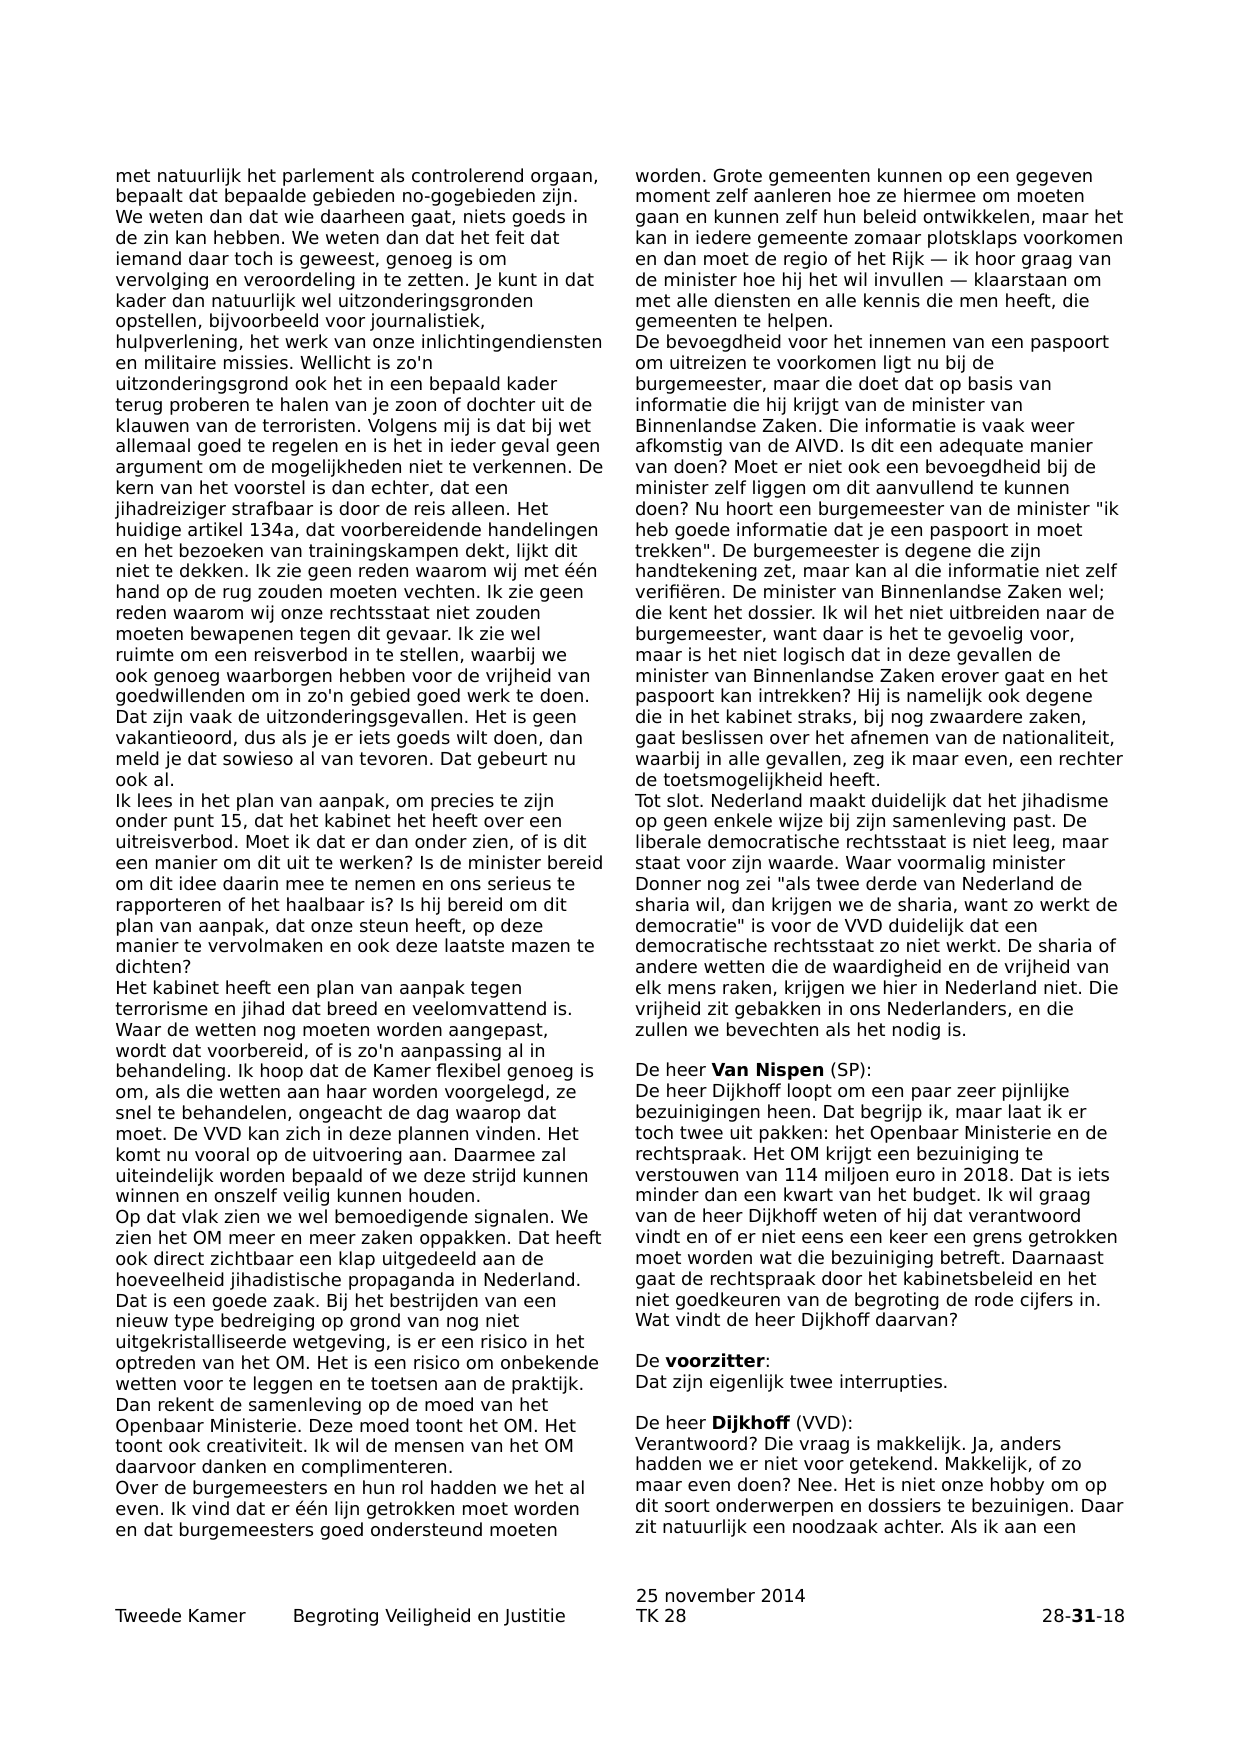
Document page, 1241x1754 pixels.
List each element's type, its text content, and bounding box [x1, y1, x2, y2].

text Dat zijn eigenlijk twee interrupties. [635, 1372, 1125, 1393]
text De voorzitter: [635, 1351, 1125, 1372]
text De heer Van Nispen (SP): [635, 1060, 1125, 1081]
text met natuurlijk het parlement als controlerend orgaan, bepaalt dat bepaalde gebieden no-gogebieden zijn. We weten dan dat wie daarheen gaat, niets goeds in de zin kan hebben. We weten dan dat het feit dat iemand daar toch is geweest, genoeg is om vervolging en veroordeling in te zetten. Je kunt in dat kader dan natuurlijk wel uitzonderingsgronden opstellen, bijvoorbeeld voor journalistiek, hulpverlening, het werk van onze inlichtingendiensten en militaire missies. Wellicht is zo'n uitzonderingsgrond ook het in een bepaald kader terug proberen te halen van je zoon of dochter uit de klauwen van de terroristen. Volgens mij is dat bij wet allemaal goed te regelen en is het in ieder geval geen argument om de mogelijkheden niet te verkennen. De kern van het voorstel is dan echter, dat een jihadreiziger strafbaar is door de reis alleen. Het huidige artikel 134a, dat voorbereidende handelingen en het bezoeken van trainingskampen dekt, lijkt dit niet te dekken. Ik zie geen reden waarom wij met één hand op de rug zouden moeten vechten. Ik zie geen reden waarom wij onze rechtsstaat niet zouden moeten bewapenen tegen dit gevaar. Ik zie wel ruimte om een reisverbod in te stellen, waarbij we ook genoeg waarborgen hebben voor de vrijheid van goedwillenden om in zo'n gebied goed werk te doen. Dat zijn vaak de uitzonderingsgevallen. Het is geen vakantieoord, dus als je er iets goeds wilt doen, dan meld je dat sowieso al van tevoren. Dat gebeurt nu ook al. [115, 165, 605, 790]
text Verantwoord? Die vraag is makkelijk. Ja, anders hadden we er niet voor getekend. Makkelijk, of zo maar even doen? Nee. Het is niet onze hobby om op dit soort onderwerpen en dossiers te bezuinigen. Daar zit natuurlijk een noodzaak achter. Als ik aan een [635, 1433, 1125, 1537]
text De bevoegdheid voor het innemen van een paspoort om uitreizen te voorkomen ligt nu bij de burgemeester, maar die doet dat op basis van informatie die hij krijgt van de minister van Binnenlandse Zaken. Die informatie is vaak weer afkomstig van de AIVD. Is dit een adequate manier van doen? Moet er niet ook een bevoegdheid bij de minister zelf liggen om dit aanvullend te kunnen doen? Nu hoort een burgemeester van de minister "ik heb goede informatie dat je een paspoort in moet trekken". De burgemeester is degene die zijn handtekening zet, maar kan al die informatie niet zelf verifiëren. De minister van Binnenlandse Zaken wel; die kent het dossier. Ik wil het niet uitbreiden naar de burgemeester, want daar is het te gevoelig voor, maar is het niet logisch dat in deze gevallen de minister van Binnenlandse Zaken erover gaat en het paspoort kan intrekken? Hij is namelijk ook degene die in het kabinet straks, bij nog zwaardere zaken, gaat beslissen over het afnemen van de nationaliteit, waarbij in alle gevallen, zeg ik maar even, een rechter de toetsmogelijkheid heeft. [635, 332, 1125, 790]
text worden. Grote gemeenten kunnen op een gegeven moment zelf aanleren hoe ze hiermee om moeten gaan en kunnen zelf hun beleid ontwikkelen, maar het kan in iedere gemeente zomaar plotsklaps voorkomen en dan moet de regio of het Rijk — ik hoor graag van de minister hoe hij het wil invullen — klaarstaan om met alle diensten en alle kennis die men heeft, die gemeenten te helpen. [635, 165, 1125, 332]
text De heer Dijkhoff loopt om een paar zeer pijnlijke bezuinigingen heen. Dat begrijp ik, maar laat ik er toch twee uit pakken: het Openbaar Ministerie en de rechtspraak. Het OM krijgt een bezuiniging te verstouwen van 114 miljoen euro in 2018. Dat is iets minder dan een kwart van het budget. Ik wil graag van de heer Dijkhoff weten of hij dat verantwoord vindt en of er niet eens een keer een grens getrokken moet worden wat die bezuiniging betreft. Daarnaast gaat de rechtspraak door het kabinetsbeleid en het niet goedkeuren van de begroting de rode cijfers in. Wat vindt de heer Dijkhoff daarvan? [635, 1081, 1125, 1331]
text Het kabinet heeft een plan van aanpak tegen terrorisme en jihad dat breed en veelomvattend is. Waar de wetten nog moeten worden aangepast, wordt dat voorbereid, of is zo'n aanpassing al in behandeling. Ik hoop dat de Kamer flexibel genoeg is om, als die wetten aan haar worden voorgelegd, ze snel te behandelen, ongeacht de dag waarop dat moet. De VVD kan zich in deze plannen vinden. Het komt nu vooral op de uitvoering aan. Daarmee zal uiteindelijk worden bepaald of we deze strijd kunnen winnen en onszelf veilig kunnen houden. [115, 978, 605, 1207]
text Over de burgemeesters en hun rol hadden we het al even. Ik vind dat er één lijn getrokken moet worden en dat burgemeesters goed ondersteund moeten [115, 1478, 605, 1540]
text Ik lees in het plan van aanpak, om precies te zijn onder punt 15, dat het kabinet het heeft over een uitreisverbod. Moet ik dat er dan onder zien, of is dit een manier om dit uit te werken? Is de minister bereid om dit idee daarin mee te nemen en ons serieus te rapporteren of het haalbaar is? Is hij bereid om dit plan van aanpak, dat onze steun heeft, op deze manier te vervolmaken en ook deze laatste mazen te dichten? [115, 790, 605, 978]
text Op dat vlak zien we wel bemoedigende signalen. We zien het OM meer en meer zaken oppakken. Dat heeft ook direct zichtbaar een klap uitgedeeld aan de hoeveelheid jihadistische propaganda in Nederland. Dat is een goede zaak. Bij het bestrijden van een nieuw type bedreiging op grond van nog niet uitgekristalliseerde wetgeving, is er een risico in het optreden van het OM. Het is een risico om onbekende wetten voor te leggen en te toetsen aan de praktijk. Dan rekent de samenleving op de moed van het Openbaar Ministerie. Deze moed toont het OM. Het toont ook creativiteit. Ik wil de mensen van het OM daarvoor danken en complimenteren. [115, 1207, 605, 1478]
text De heer Dijkhoff (VVD): [635, 1413, 1125, 1433]
text Tot slot. Nederland maakt duidelijk dat het jihadisme op geen enkele wijze bij zijn samenleving past. De liberale democratische rechtsstaat is niet leeg, maar staat voor zijn waarde. Waar voormalig minister Donner nog zei "als twee derde van Nederland de sharia wil, dan krijgen we de sharia, want zo werkt de democratie" is voor de VVD duidelijk dat een democratische rechtsstaat zo niet werkt. De sharia of andere wetten die de waardigheid en de vrijheid van elk mens raken, krijgen we hier in Nederland niet. Die vrijheid zit gebakken in ons Nederlanders, en die zullen we bevechten als het nodig is. [635, 790, 1125, 1040]
